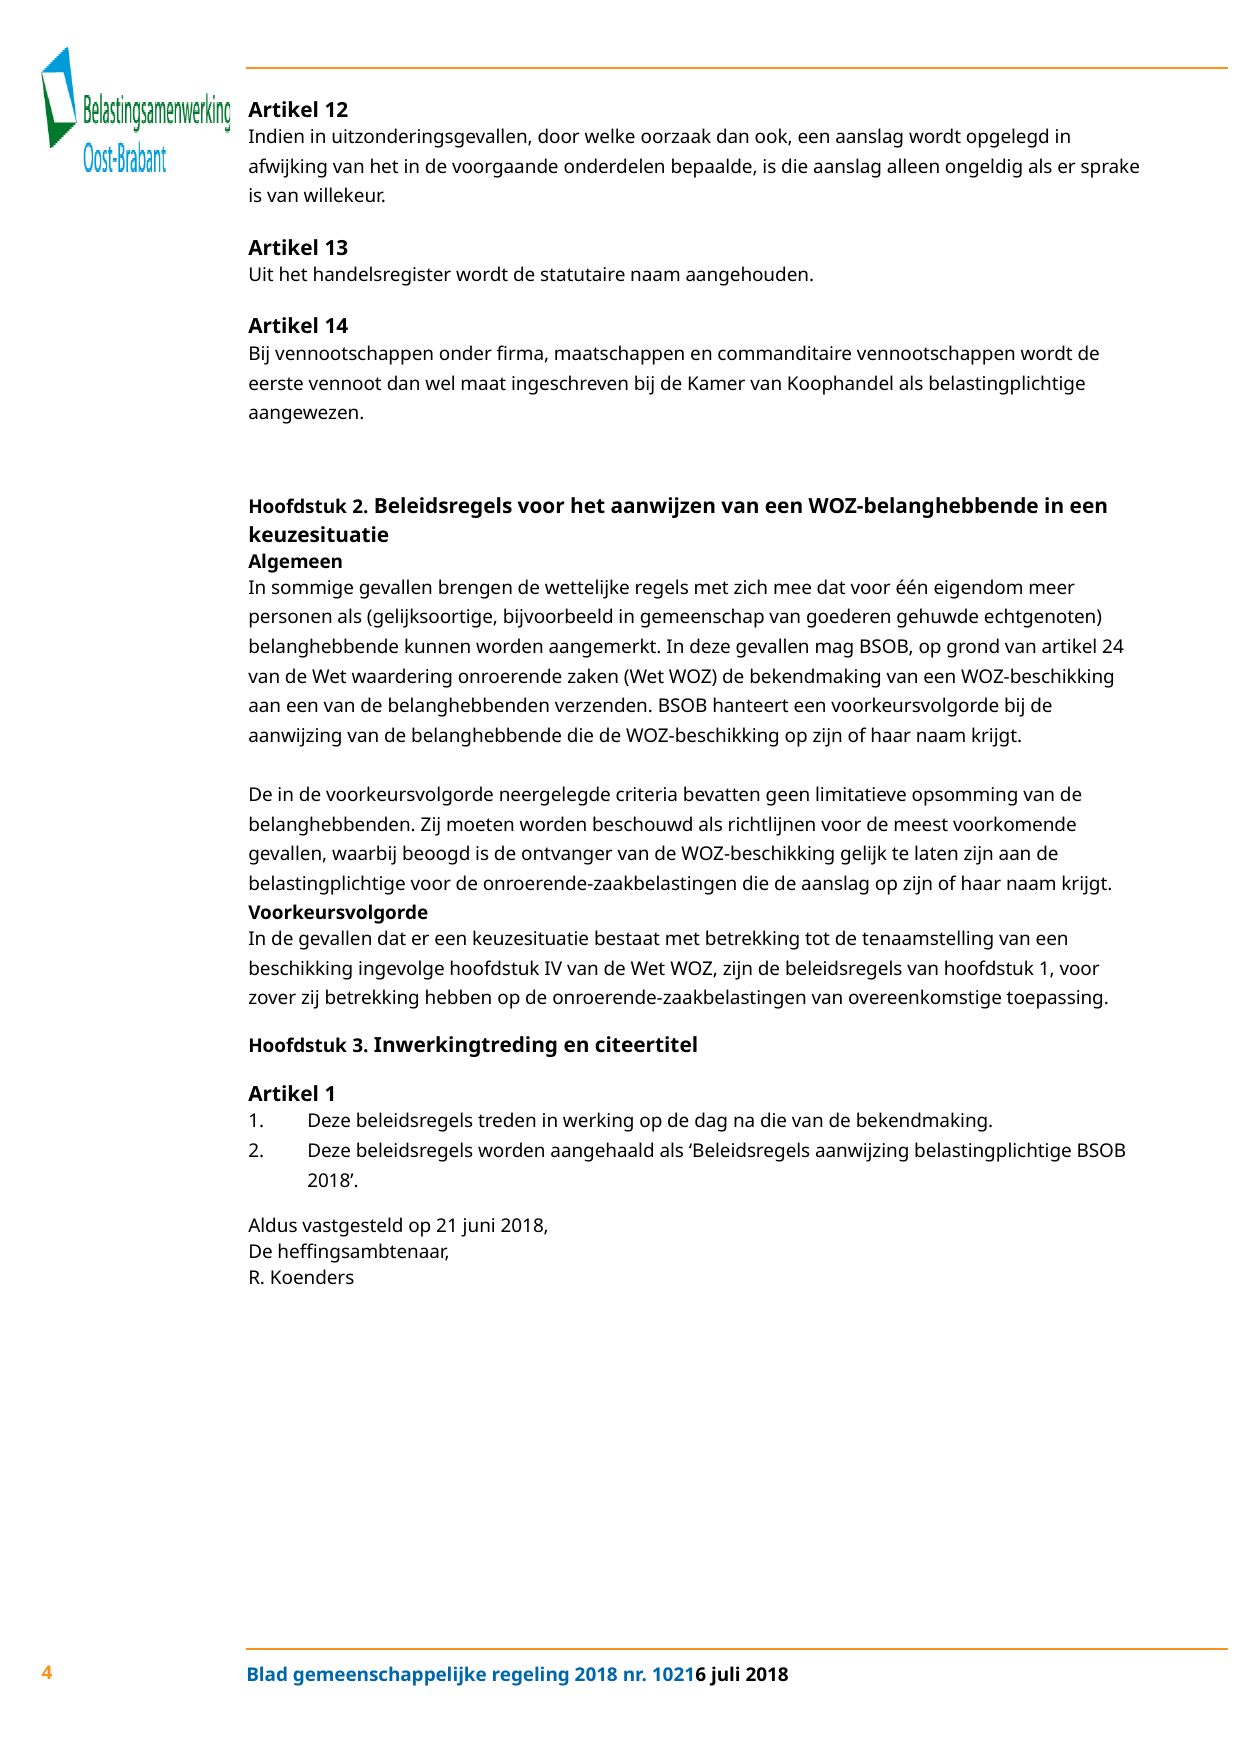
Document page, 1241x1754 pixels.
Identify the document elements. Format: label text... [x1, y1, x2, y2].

text Indien in uitzonderingsgevallen, door welke oorzaak dan ook, een aanslag wordt opgelegd in afwijking van het in de voorgaande onderdelen bepaalde, is die aanslag alleen ongeldig als er sprake is van willekeur. [248, 123, 1152, 208]
text R. Koenders [248, 1264, 1152, 1290]
text Bij vennootschappen onder firma, maatschappen en commanditaire vennootschappen wordt de eerste vennoot dan wel maat ingeschreven bij de Kamer van Koophandel als belastingplichtige aangewezen. [248, 340, 1152, 425]
text In sommige gevallen brengen de wettelijke regels met zich mee dat voor één eigendom meer personen als (gelijksoortige, bijvoorbeeld in gemeenschap van goederen gehuwde echtgenoten) belanghebbende kunnen worden aangemerkt. In deze gevallen mag BSOB, op grond van artikel 24 van de Wet waardering onroerende zaken (Wet WOZ) de bekendmaking van een WOZ-beschikking aan een van de belanghebbenden verzenden. BSOB hanteert een voorkeursvolgorde bij de aanwijzing van de belanghebbende die de WOZ-beschikking op zijn of haar naam krijgt. [248, 574, 1152, 748]
text Uit het handelsregister wordt de statutaire naam aangehouden. [248, 261, 1152, 287]
picture [86, 146, 91, 169]
text Voorkeursvolgorde [248, 899, 1152, 925]
picture [91, 163, 96, 172]
text Hoofdstuk 3. Inwerkingtreding en citeertitel [248, 1030, 1152, 1058]
text Artikel 12 [248, 95, 1152, 123]
text Artikel 13 [248, 233, 1152, 261]
text Algemeen [248, 548, 1152, 574]
picture [100, 161, 105, 172]
list Deze beleidsregels treden in werking op de dag na die van de bekendmaking. [248, 1108, 1152, 1133]
text In de gevallen dat er een keuzesituatie bestaat met betrekking tot de tenaamstelling van een beschikking ingevolge hoofdstuk IV van de Wet WOZ, zijn de beleidsregels van hoofdstuk 1, voor zover zij betrekking hebben op de onroerende-zaakbelastingen van overeenkomstige toepassing. [248, 925, 1152, 1010]
text Artikel 1 [248, 1079, 1152, 1108]
text Hoofdstuk 2. Beleidsregels voor het aanwijzen van een WOZ-belanghebbende in een keuzesituatie [248, 491, 1152, 548]
text De in de voorkeursvolgorde neergelegde criteria bevatten geen limitatieve opsomming van de belanghebbenden. Zij moeten worden beschouwd als richtlijnen voor de meest voorkomende gevallen, waarbij beoogd is de ontvanger van de WOZ-beschikking gelijk te laten zijn aan de belastingplichtige voor de onroerende-zaakbelastingen die de aanslag op zijn of haar naam krijgt. [248, 781, 1152, 896]
picture [41, 47, 231, 172]
picture [129, 155, 134, 172]
list Deze beleidsregels worden aangehaald als ‘Beleidsregels aanwijzing belastingplichtige BSOB 2018’. [248, 1137, 1152, 1193]
text Aldus vastgesteld op 21 juni 2018, [248, 1212, 1152, 1238]
text De heffingsambtenaar, [248, 1238, 1152, 1264]
text Artikel 14 [248, 312, 1152, 340]
